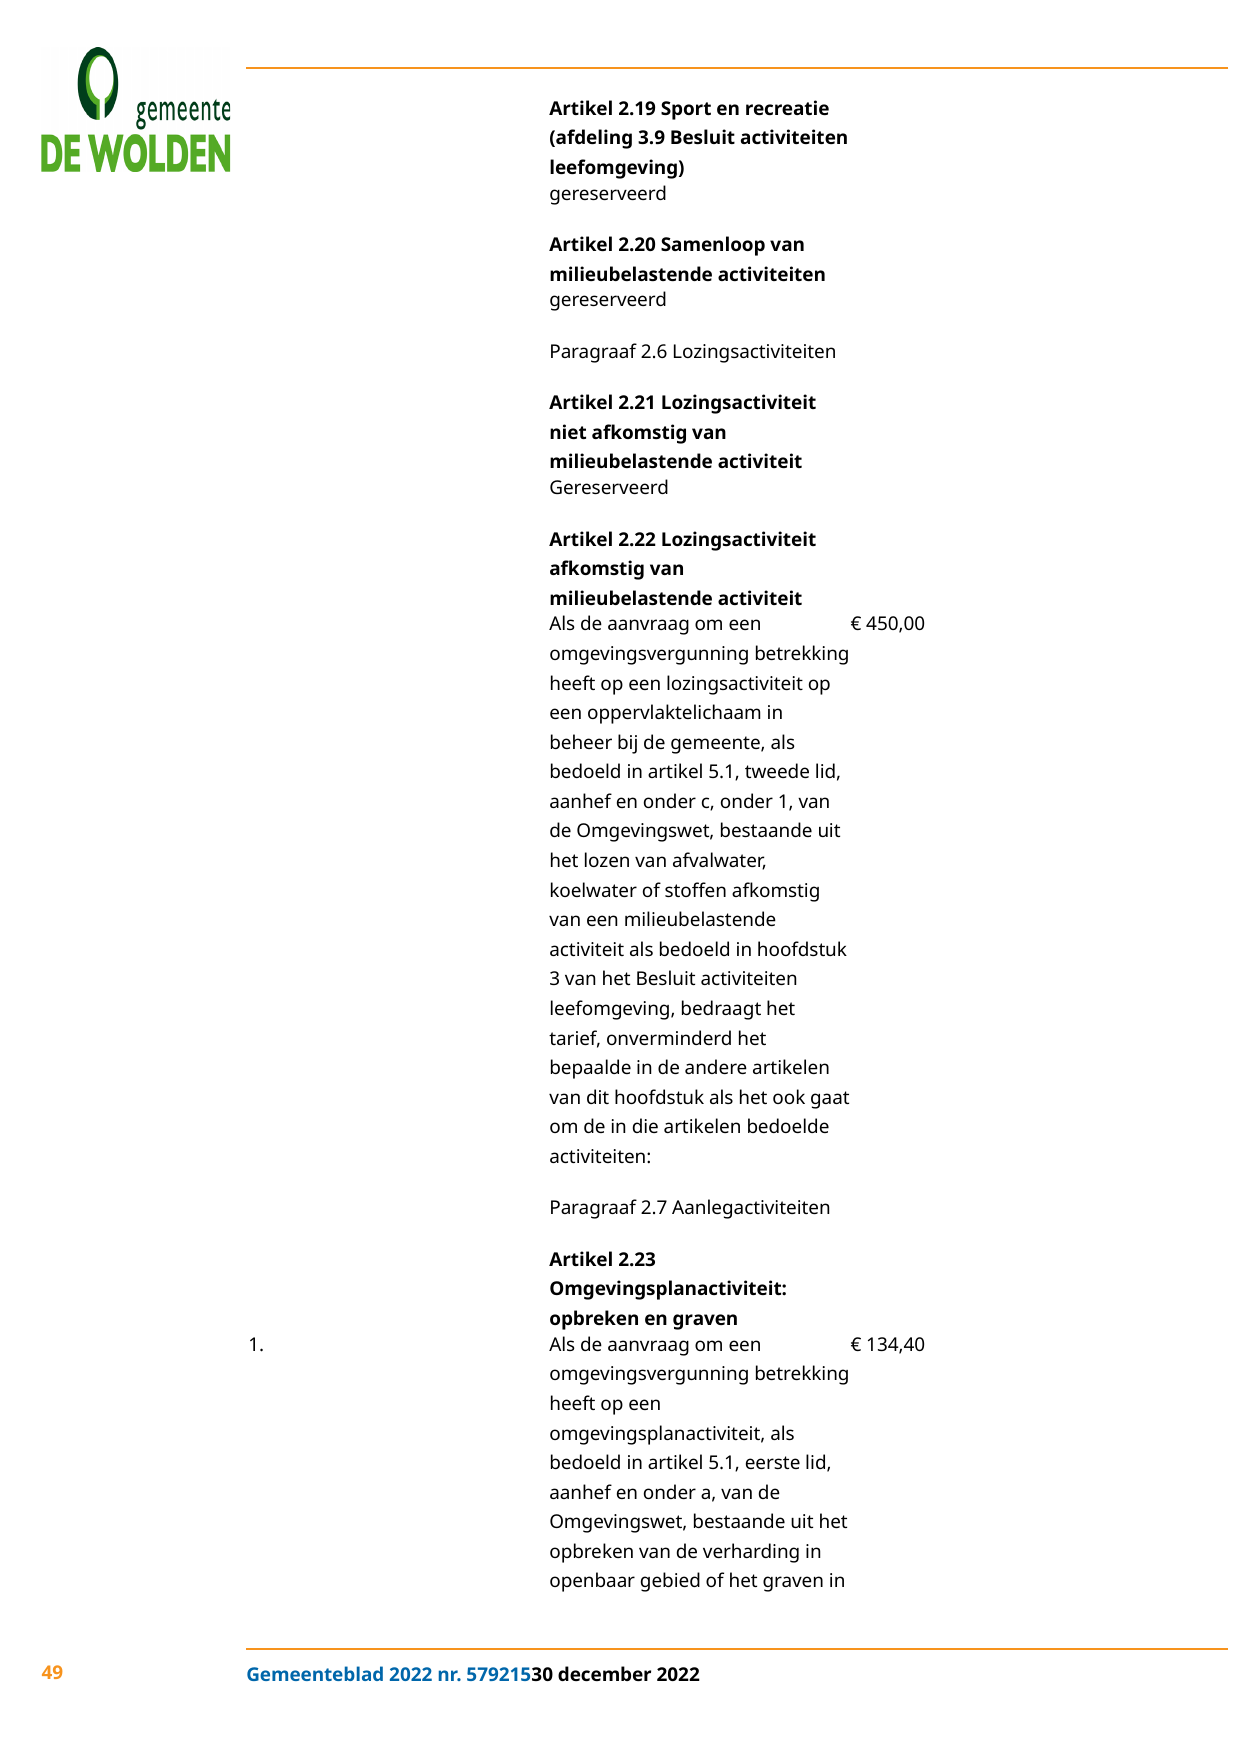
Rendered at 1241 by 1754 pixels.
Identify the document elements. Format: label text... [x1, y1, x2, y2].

table_cell [248, 389, 549, 474]
table_cell [850, 1220, 1152, 1246]
table_cell [549, 312, 850, 338]
table_cell Gereserveerd [549, 474, 850, 500]
table_cell Artikel 2.22 Lozingsactiviteit afkomstig van milieubelastende activiteit [549, 526, 850, 611]
table_cell Artikel 2.19 Sport en recreatie (afdeling 3.9 Besluit activiteiten leefomgeving) [549, 95, 850, 180]
table_cell [850, 389, 1152, 474]
table_cell [850, 286, 1152, 312]
table_cell € 450,00 [850, 611, 1152, 1169]
table_cell [850, 231, 1152, 286]
table_cell [248, 205, 549, 231]
table_cell [850, 474, 1152, 500]
table_cell [850, 1246, 1152, 1331]
table_cell [850, 526, 1152, 611]
table_cell € 134,40 [850, 1331, 1152, 1593]
table_cell [248, 364, 549, 389]
table_cell [850, 364, 1152, 389]
table_cell [549, 1220, 850, 1246]
table_cell [850, 95, 1152, 180]
table_cell [248, 95, 549, 180]
table_cell Als de aanvraag om een omgevingsvergunning betrekking heeft op een omgevingsplanactiviteit, als bedoeld in artikel 5.1, eerste lid, aanhef en onder a, van de Omgevingswet, bestaande uit het opbreken van de verharding in openbaar gebied of het graven in [549, 1331, 850, 1593]
table_cell [248, 180, 549, 205]
table_cell [549, 205, 850, 231]
table_cell [850, 180, 1152, 205]
table_cell gereserveerd [549, 286, 850, 312]
picture [41, 47, 231, 172]
table_cell [248, 1195, 549, 1220]
table_cell Paragraaf 2.6 Lozingsactiviteiten [549, 338, 850, 364]
table_cell [248, 526, 549, 611]
table_cell 1. [248, 1331, 549, 1593]
table_cell Artikel 2.20 Samenloop van milieubelastende activiteiten [549, 231, 850, 286]
table_cell [850, 312, 1152, 338]
table_cell [248, 1169, 549, 1194]
table_cell [248, 312, 549, 338]
table_cell Als de aanvraag om een omgevingsvergunning betrekking heeft op een lozingsactiviteit op een oppervlaktelichaam in beheer bij de gemeente, als bedoeld in artikel 5.1, tweede lid, aanhef en onder c, onder 1, van de Omgevingswet, bestaande uit het lozen van afvalwater, koelwater of stoffen afkomstig van een milieubelastende activiteit als bedoeld in hoofdstuk 3 van het Besluit activiteiten leefomgeving, bedraagt het tarief, onverminderd het bepaalde in de andere artikelen van dit hoofdstuk als het ook gaat om de in die artikelen bedoelde activiteiten: [549, 611, 850, 1169]
table_cell [850, 500, 1152, 526]
table_cell [248, 1220, 549, 1246]
table_cell [248, 1246, 549, 1331]
table_cell [248, 231, 549, 286]
table_cell [850, 1169, 1152, 1194]
table_cell Artikel 2.21 Lozingsactiviteit niet afkomstig van milieubelastende activiteit [549, 389, 850, 474]
table_cell [248, 611, 549, 1169]
table_cell [850, 338, 1152, 364]
table_cell [248, 338, 549, 364]
table_cell [549, 364, 850, 389]
table_cell [248, 474, 549, 500]
table_cell Paragraaf 2.7 Aanlegactiviteiten [549, 1195, 850, 1220]
table_cell [850, 1195, 1152, 1220]
table_cell [248, 500, 549, 526]
table_cell [850, 205, 1152, 231]
table_cell [549, 1169, 850, 1194]
table_cell [248, 286, 549, 312]
table_cell gereserveerd [549, 180, 850, 205]
table_cell [549, 500, 850, 526]
table_cell Artikel 2.23 Omgevingsplanactiviteit: opbreken en graven [549, 1246, 850, 1331]
